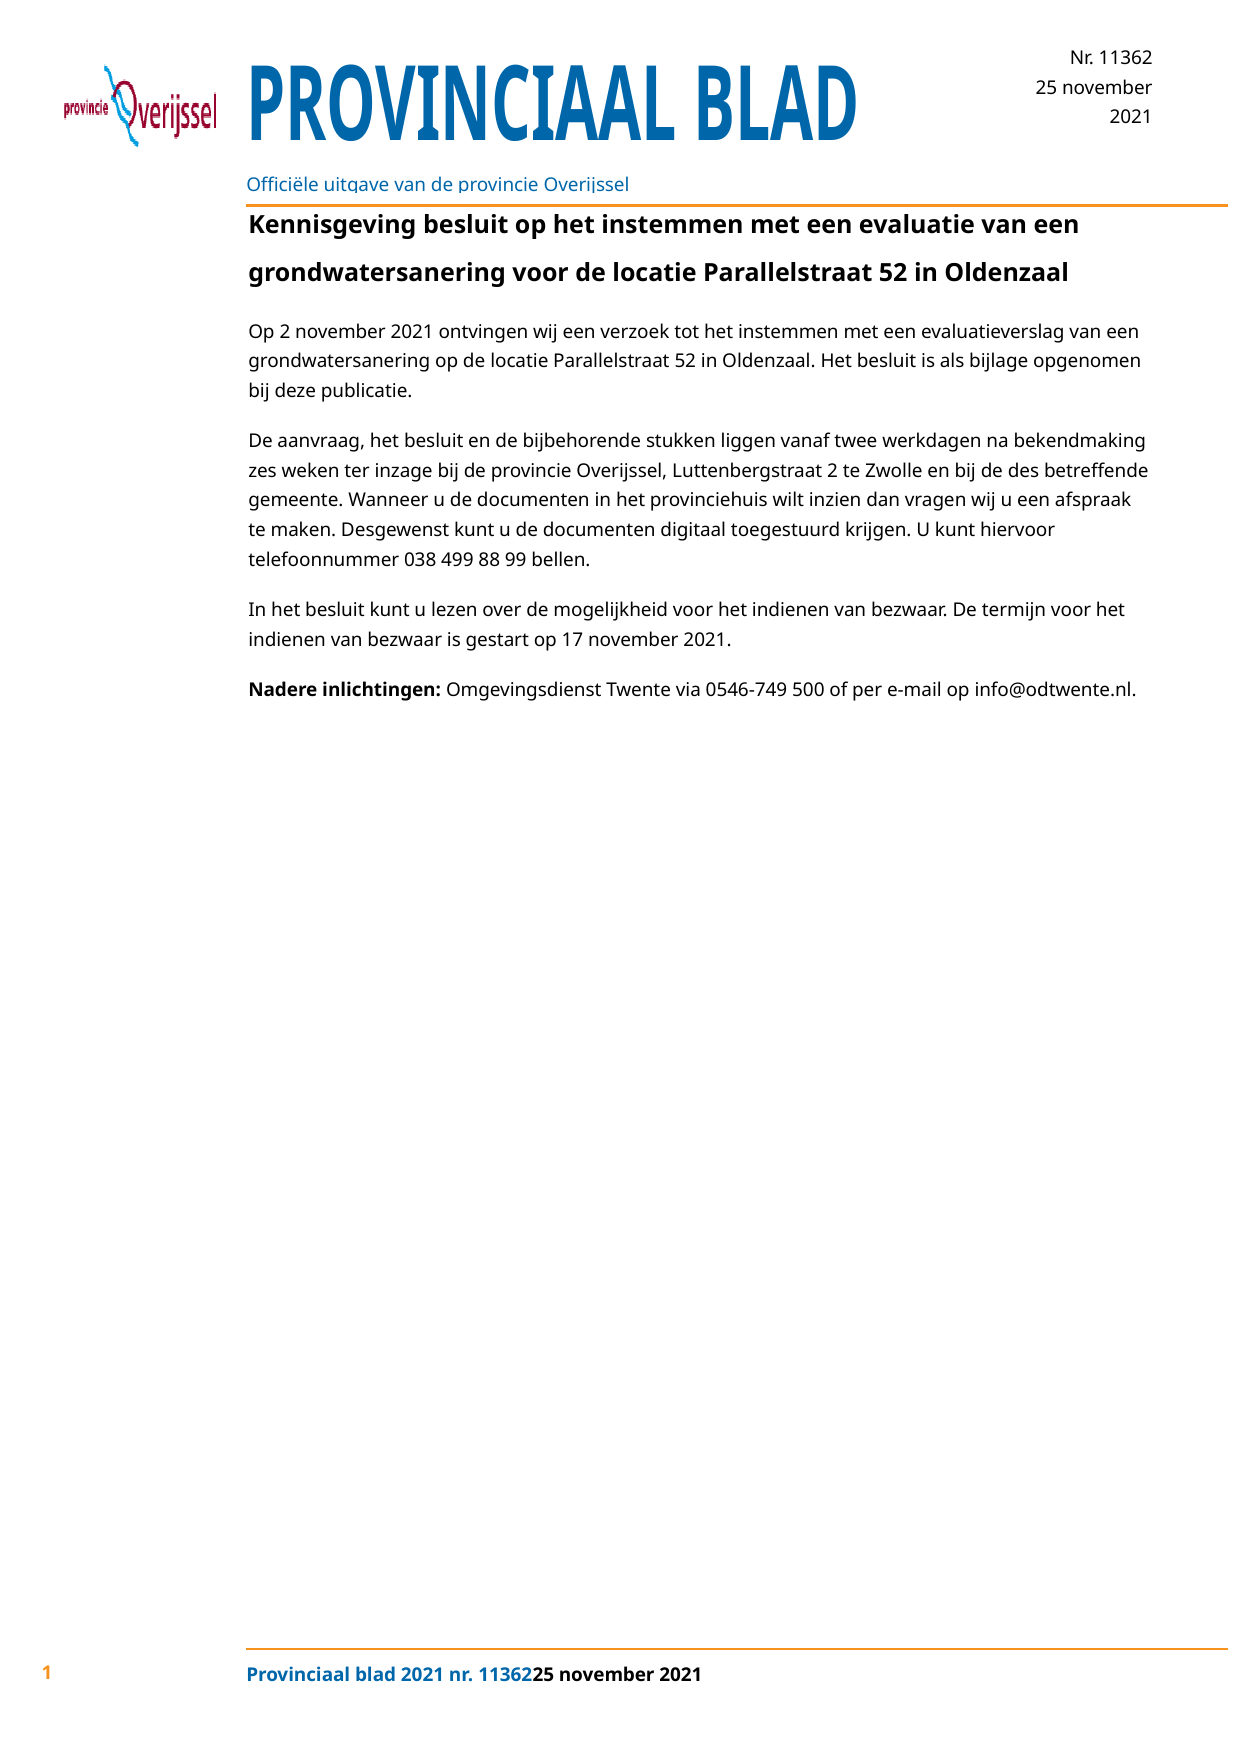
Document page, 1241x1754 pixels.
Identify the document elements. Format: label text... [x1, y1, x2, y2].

text De aanvraag, het besluit en de bijbehorende stukken liggen vanaf twee werkdagen na bekendmaking zes weken ter inzage bij de provincie Overijssel, Luttenbergstraat 2 te Zwolle en bij de des betreffende gemeente. Wanneer u de documenten in het provinciehuis wilt inzien dan vragen wij u een afspraak te maken. Desgewenst kunt u de documenten digitaal toegestuurd krijgen. U kunt hiervoor telefoonnummer 038 499 88 99 bellen. [248, 427, 1152, 572]
picture [41, 47, 231, 172]
text Nadere inlichtingen: Omgevingsdienst Twente via 0546-749 500 of per e-mail op info@odtwente.nl. [248, 676, 1152, 702]
text Op 2 november 2021 ontvingen wij een verzoek tot het instemmen met een evaluatieverslag van een grondwatersanering op de locatie Parallelstraat 52 in Oldenzaal. Het besluit is als bijlage opgenomen bij deze publicatie. [248, 318, 1152, 403]
text In het besluit kunt u lezen over de mogelijkheid voor het indienen van bezwaar. De termijn voor het indienen van bezwaar is gestart op 17 november 2021. [248, 596, 1152, 652]
text Kennisgeving besluit op het instemmen met een evaluatie van een grondwatersanering voor de locatie Parallelstraat 52 in Oldenzaal [248, 207, 1152, 288]
